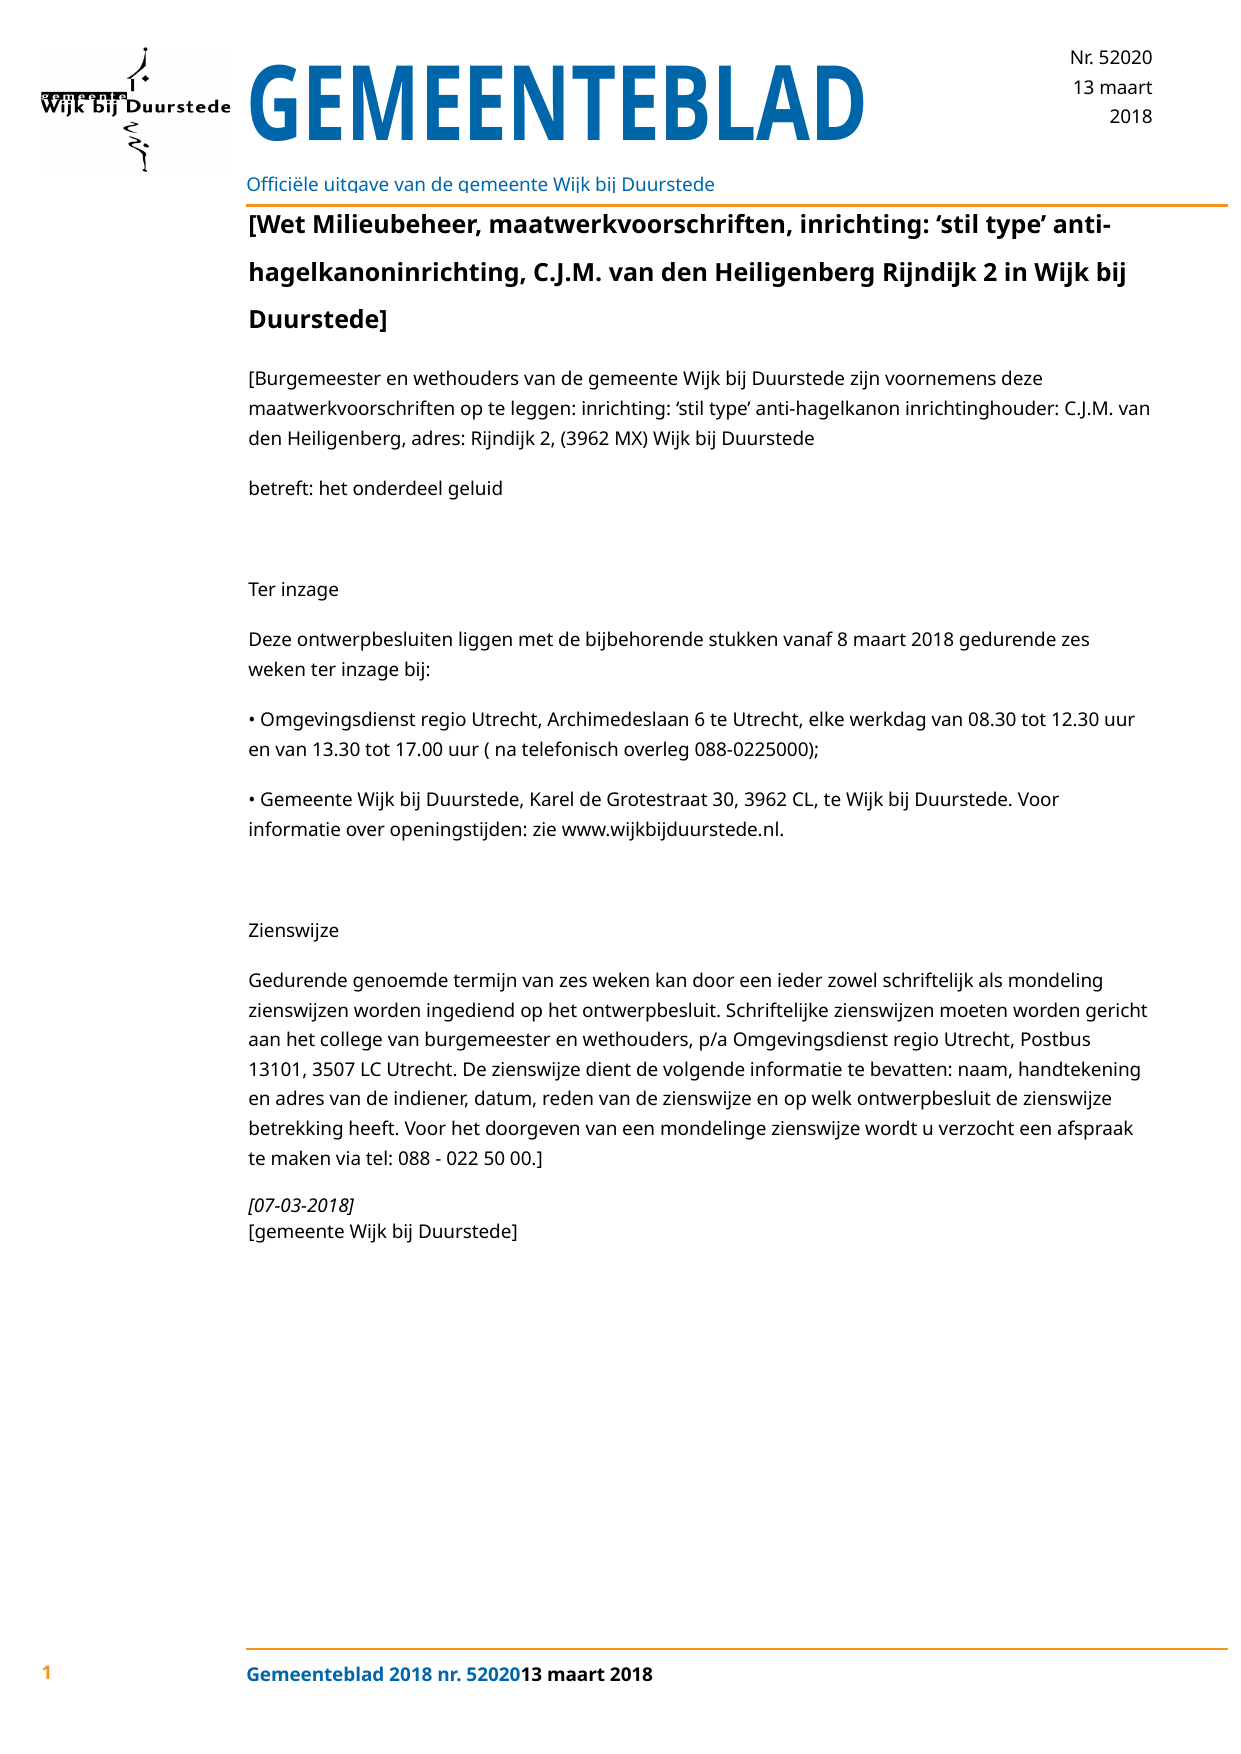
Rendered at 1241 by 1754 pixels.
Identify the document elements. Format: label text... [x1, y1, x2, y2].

text Deze ontwerpbesluiten liggen met de bijbehorende stukken vanaf 8 maart 2018 gedurende zes weken ter inzage bij: [248, 626, 1152, 682]
text • Gemeente Wijk bij Duurstede, Karel de Grotestraat 30, 3962 CL, te Wijk bij Duurstede. Voor informatie over openingstijden: zie www.wijkbijduurstede.nl. [248, 786, 1152, 842]
text • Omgevingsdienst regio Utrecht, Archimedeslaan 6 te Utrecht, elke werkdag van 08.30 tot 12.30 uur en van 13.30 tot 17.00 uur ( na telefonisch overleg 088-0225000); [248, 706, 1152, 762]
text Gedurende genoemde termijn van zes weken kan door een ieder zowel schriftelijk als mondeling zienswijzen worden ingediend op het ontwerpbesluit. Schriftelijke zienswijzen moeten worden gericht aan het college van burgemeester en wethouders, p/a Omgevingsdienst regio Utrecht, Postbus 13101, 3507 LC Utrecht. De zienswijze dient de volgende informatie te bevatten: naam, handtekening en adres van de indiener, datum, reden van de zienswijze en op welk ontwerpbesluit de zienswijze betrekking heeft. Voor het doorgeven van een mondelinge zienswijze wordt u verzocht een afspraak te maken via tel: 088 - 022 50 00.] [248, 967, 1152, 1170]
text betreft: het onderdeel geluid [248, 475, 1152, 501]
text [07-03-2018] [248, 1192, 1152, 1218]
text [gemeente Wijk bij Duurstede] [248, 1218, 1152, 1244]
text [Burgemeester en wethouders van de gemeente Wijk bij Duurstede zijn voornemens deze maatwerkvoorschriften op te leggen: inrichting: ‘stil type’ anti-hagelkanon inrichtinghouder: C.J.M. van den Heiligenberg, adres: Rijndijk 2, (3962 MX) Wijk bij Duurstede [248, 366, 1152, 450]
text Zienswijze [248, 917, 1152, 942]
text Ter inzage [248, 576, 1152, 602]
text [Wet Milieubeheer, maatwerkvoorschriften, inrichting: ‘stil type’ anti-hagelkanoninrichting, C.J.M. van den Heiligenberg Rijndijk 2 in Wijk bij Duurstede] [248, 207, 1152, 336]
picture [41, 47, 231, 172]
